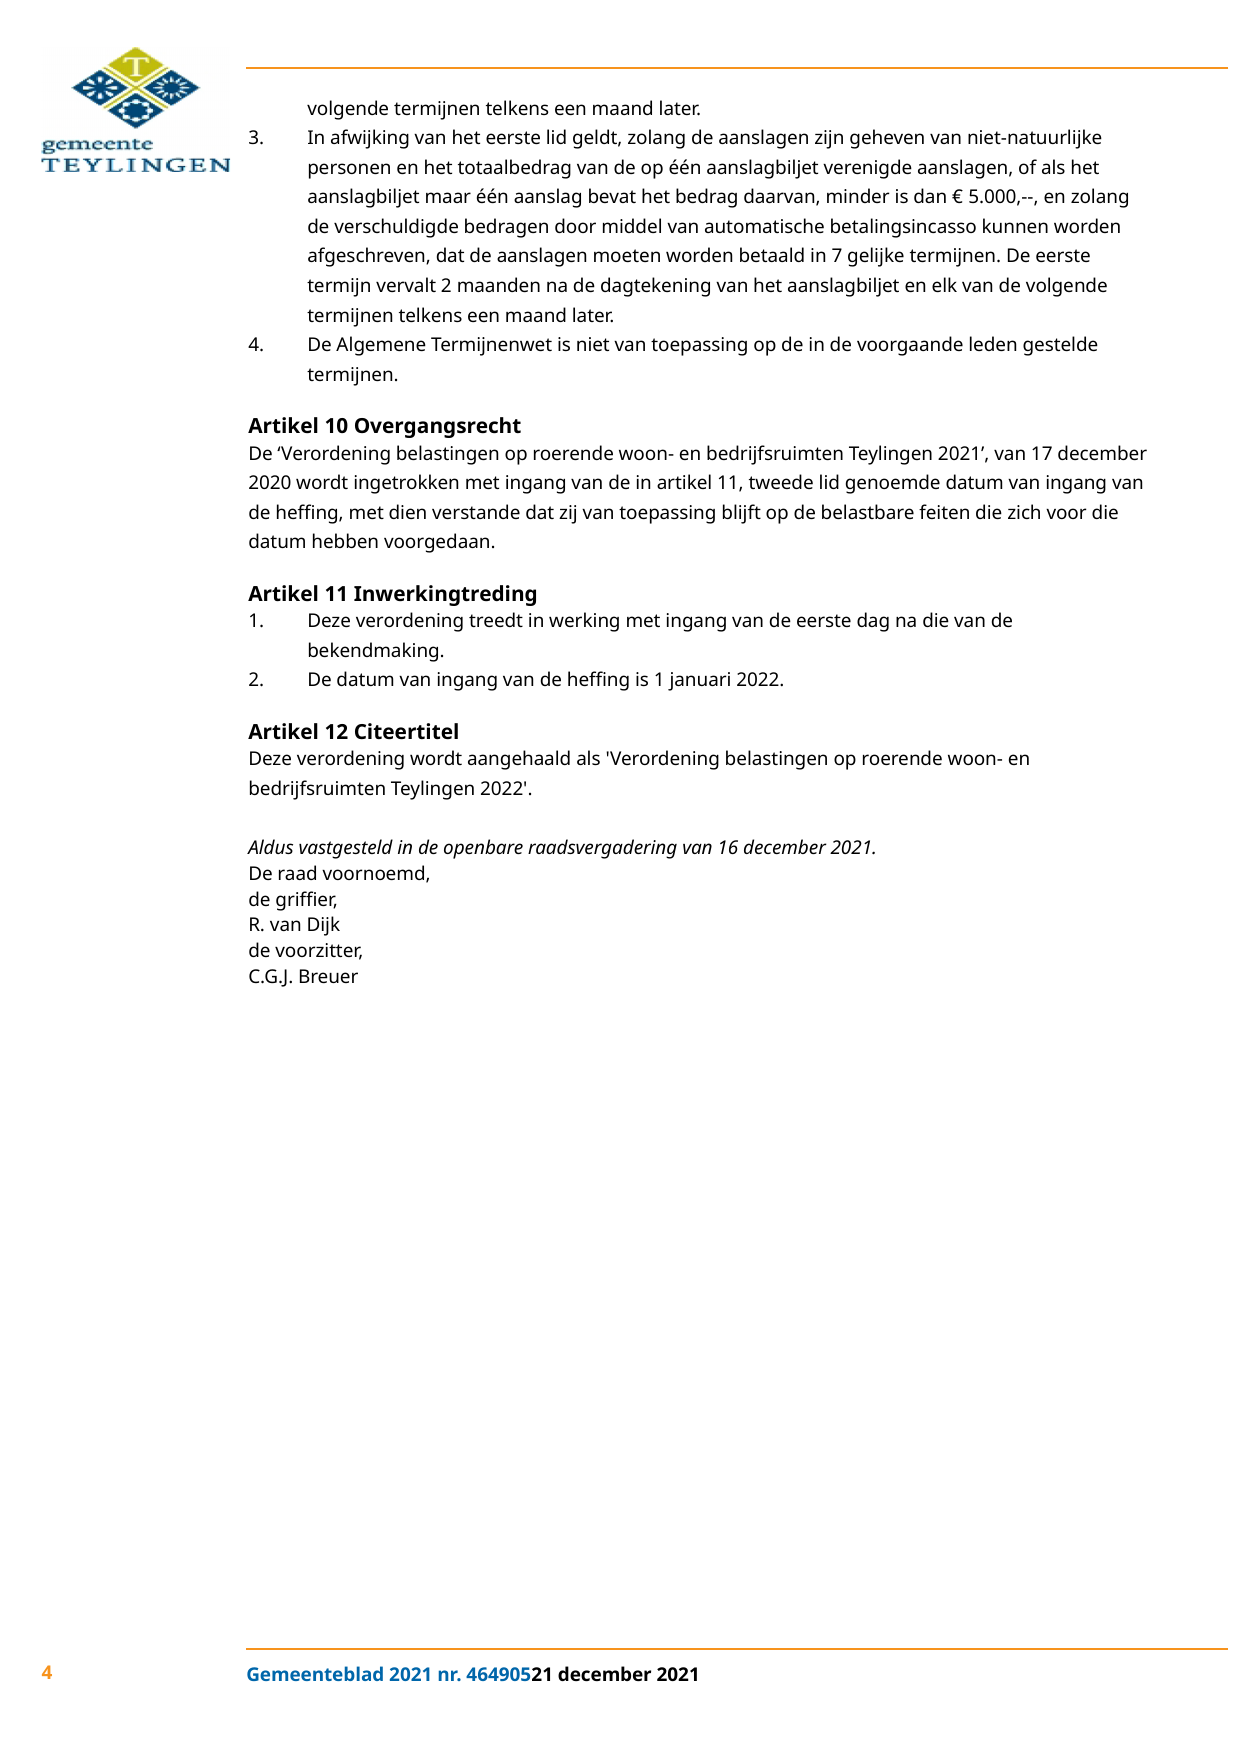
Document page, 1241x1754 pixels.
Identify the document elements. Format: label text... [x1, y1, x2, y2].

text Deze verordening wordt aangehaald als 'Verordening belastingen op roerende woon- en bedrijfsruimten Teylingen 2022'. [248, 746, 1152, 801]
text C.G.J. Breuer [248, 963, 1152, 989]
text R. van Dijk [248, 911, 1152, 937]
text de griffier, [248, 886, 1152, 911]
list De datum van ingang van de heffing is 1 januari 2022. [248, 667, 1152, 692]
text Aldus vastgesteld in de openbare raadsvergadering van 16 december 2021. [248, 834, 1152, 860]
list Deze verordening treedt in werking met ingang van de eerste dag na die van de bekendmaking. [248, 607, 1152, 663]
list volgende termijnen telkens een maand later. [248, 95, 1152, 121]
text De raad voornoemd, [248, 860, 1152, 886]
text Artikel 12 Citeertitel [248, 717, 1152, 746]
picture [41, 47, 231, 172]
text De ‘Verordening belastingen op roerende woon- en bedrijfsruimten Teylingen 2021’, van 17 december 2020 wordt ingetrokken met ingang van de in artikel 11, tweede lid genoemde datum van ingang van de heffing, met dien verstande dat zij van toepassing blijft op de belastbare feiten die zich voor die datum hebben voorgedaan. [248, 440, 1152, 554]
list In afwijking van het eerste lid geldt, zolang de aanslagen zijn geheven van niet-natuurlijke personen en het totaalbedrag van de op één aanslagbiljet verenigde aanslagen, of als het aanslagbiljet maar één aanslag bevat het bedrag daarvan, minder is dan € 5.000,--, en zolang de verschuldigde bedragen door middel van automatische betalingsincasso kunnen worden afgeschreven, dat de aanslagen moeten worden betaald in 7 gelijke termijnen. De eerste termijn vervalt 2 maanden na de dagtekening van het aanslagbiljet en elk van de volgende termijnen telkens een maand later. [248, 124, 1152, 328]
text Artikel 10 Overgangsrecht [248, 411, 1152, 440]
text de voorzitter, [248, 937, 1152, 963]
text Artikel 11 Inwerkingtreding [248, 579, 1152, 607]
list De Algemene Termijnenwet is niet van toepassing op de in de voorgaande leden gestelde termijnen. [248, 331, 1152, 387]
